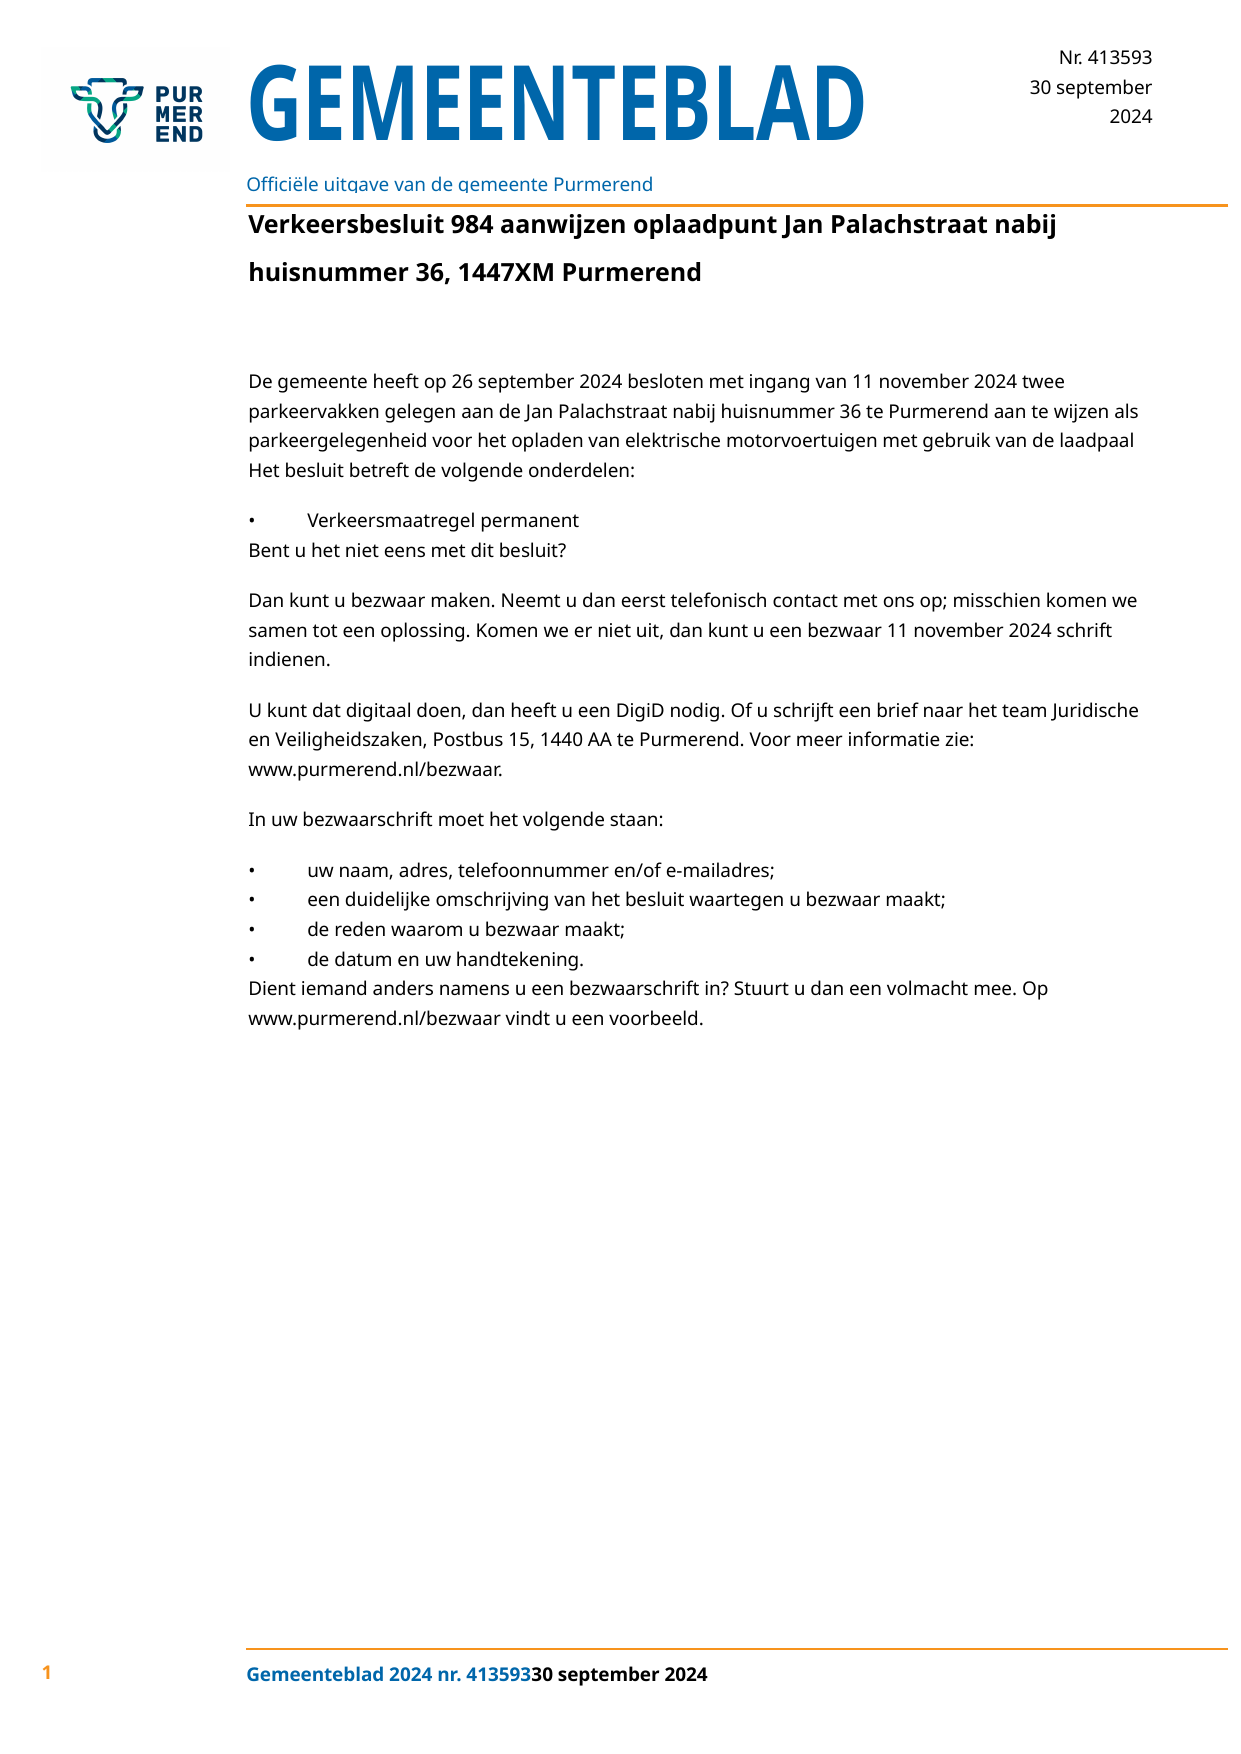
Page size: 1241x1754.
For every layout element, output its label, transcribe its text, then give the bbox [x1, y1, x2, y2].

text Dient iemand anders namens u een bezwaarschrift in? Stuurt u dan een volmacht mee. Op www.purmerend.nl/bezwaar vindt u een voorbeeld. [248, 975, 1152, 1031]
list de datum en uw handtekening. [248, 946, 1152, 972]
text In uw bezwaarschrift moet het volgende staan: [248, 807, 1152, 832]
text Verkeersbesluit 984 aanwijzen oplaadpunt Jan Palachstraat nabij huisnummer 36, 1447XM Purmerend [248, 207, 1152, 288]
list de reden waarom u bezwaar maakt; [248, 916, 1152, 942]
text U kunt dat digitaal doen, dan heeft u een DigiD nodig. Of u schrijft een brief naar het team Juridische en Veiligheidszaken, Postbus 15, 1440 AA te Purmerend. Voor meer informatie zie: www.purmerend.nl/bezwaar. [248, 697, 1152, 782]
text Dan kunt u bezwaar maken. Neemt u dan eerst telefonisch contact met ons op; misschien komen we samen tot een oplossing. Komen we er niet uit, dan kunt u een bezwaar 11 november 2024 schrift indienen. [248, 587, 1152, 672]
picture [41, 47, 231, 172]
list een duidelijke omschrijving van het besluit waartegen u bezwaar maakt; [248, 887, 1152, 912]
list uw naam, adres, telefoonnummer en/of e-mailadres; [248, 857, 1152, 883]
text De gemeente heeft op 26 september 2024 besloten met ingang van 11 november 2024 twee parkeervakken gelegen aan de Jan Palachstraat nabij huisnummer 36 te Purmerend aan te wijzen als parkeergelegenheid voor het opladen van elektrische motorvoertuigen met gebruik van de laadpaal Het besluit betreft de volgende onderdelen: [248, 368, 1152, 483]
list Verkeersmaatregel permanent [248, 507, 1152, 533]
text Bent u het niet eens met dit besluit? [248, 537, 1152, 563]
